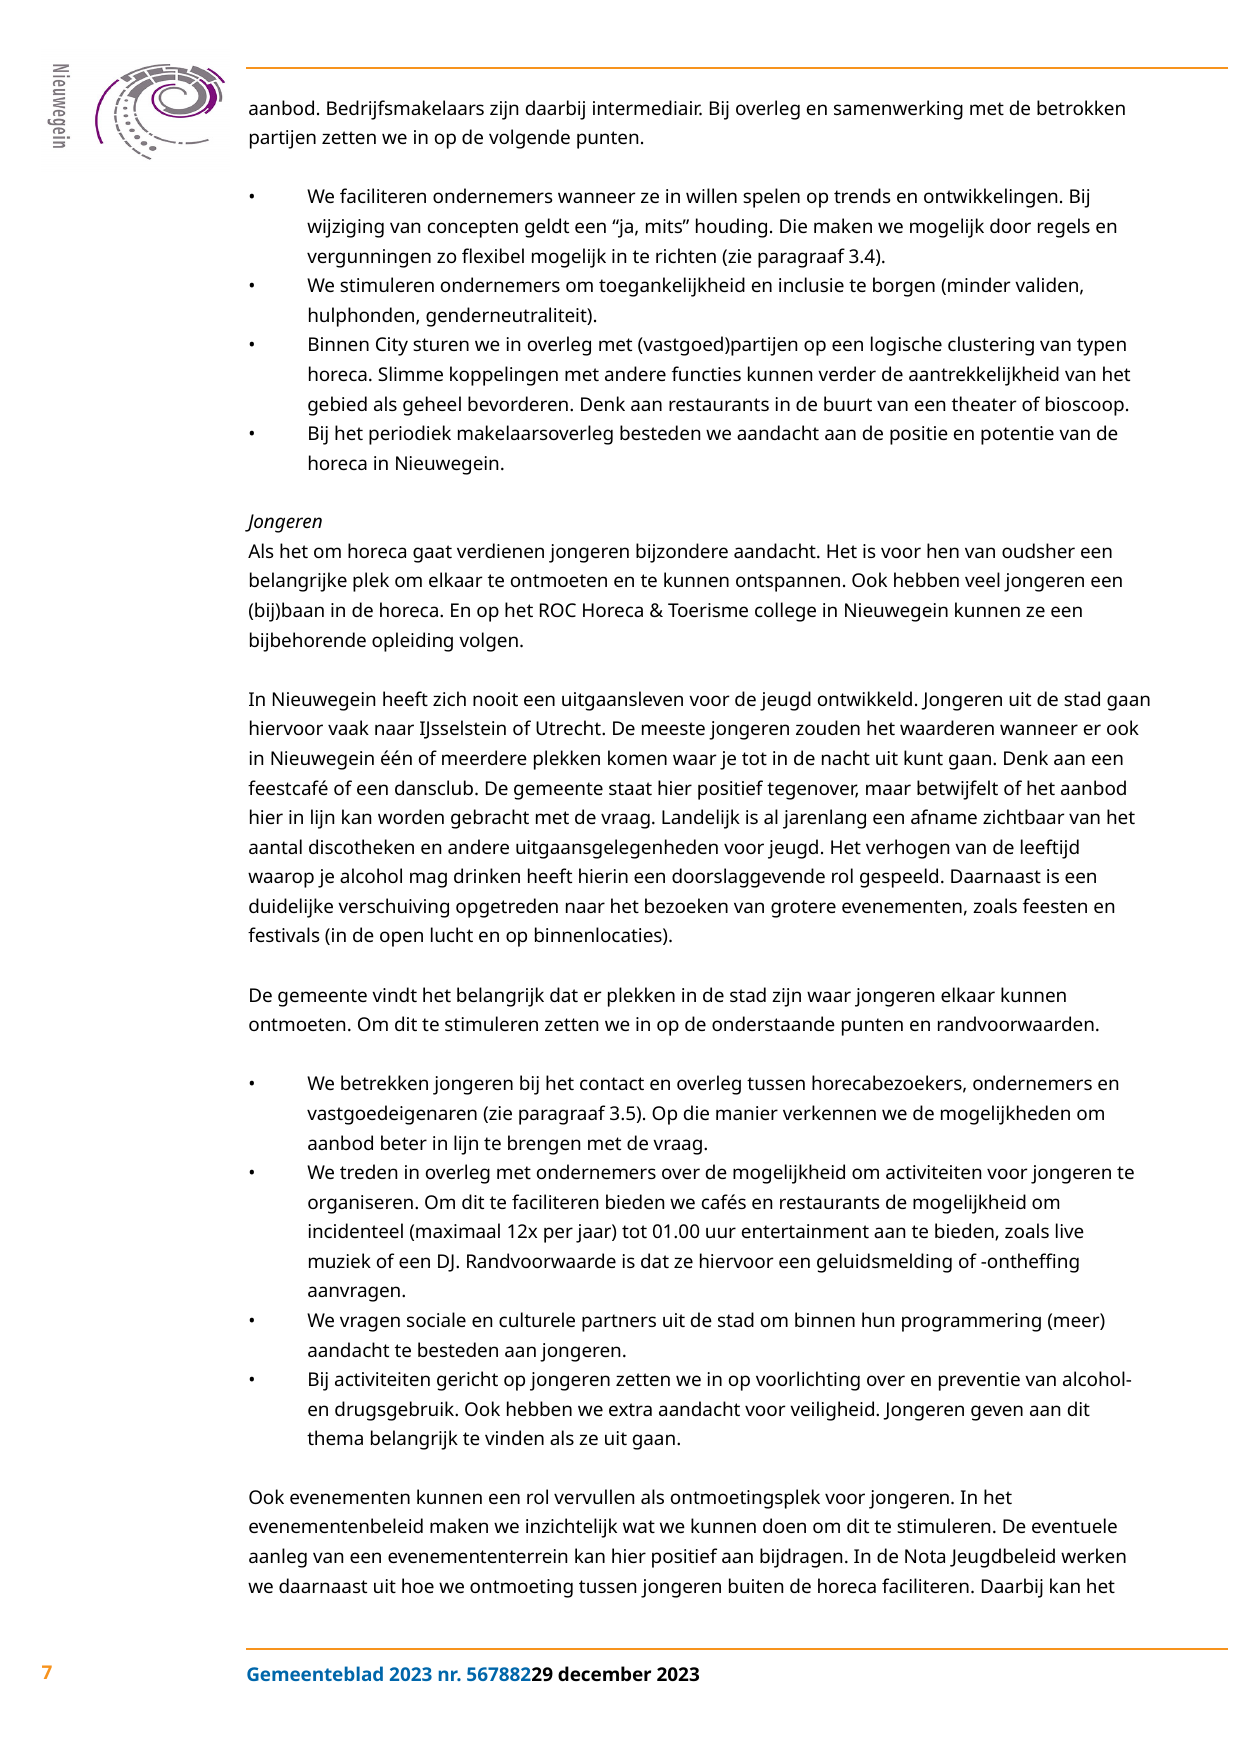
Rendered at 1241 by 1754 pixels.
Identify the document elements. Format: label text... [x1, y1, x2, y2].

text Jongeren [248, 508, 1152, 534]
table_header We betrekken jongeren bij het contact en overleg tussen horecabezoekers, ondernemers en vastgoedeigenaren (zie paragraaf 3.5). Op die manier verkennen we de mogelijkheden om aanbod beter in lijn te brengen met de vraag. We treden in overleg met ondernemers over de mogelijkheid om activiteiten voor jongeren te organiseren. Om dit te faciliteren bieden we cafés en restaurants de mogelijkheid om incidenteel (maximaal 12x per jaar) tot 01.00 uur entertainment aan te bieden, zoals live muziek of een DJ. Randvoorwaarde is dat ze hiervoor een geluidsmelding of -ontheffing aanvragen. We vragen sociale en culturele partners uit de stad om binnen hun programmering (meer) aandacht te besteden aan jongeren. Bij activiteiten gericht op jongeren zetten we in op voorlichting over en preventie van alcohol- en drugsgebruik. Ook hebben we extra aandacht voor veiligheid. Jongeren geven aan dit thema belangrijk te vinden als ze uit gaan. [248, 1071, 1152, 1451]
text aanbod. Bedrijfsmakelaars zijn daarbij intermediair. Bij overleg en samenwerking met de betrokken partijen zetten we in op de volgende punten. [248, 95, 1152, 150]
text Ook evenementen kunnen een rol vervullen als ontmoetingsplek voor jongeren. In het evenementenbeleid maken we inzichtelijk wat we kunnen doen om dit te stimuleren. De eventuele aanleg van een evenemententerrein kan hier positief aan bijdragen. In de Nota Jeugdbeleid werken we daarnaast uit hoe we ontmoeting tussen jongeren buiten de horeca faciliteren. Daarbij kan het [248, 1484, 1152, 1599]
picture [41, 47, 231, 172]
text De gemeente vindt het belangrijk dat er plekken in de stad zijn waar jongeren elkaar kunnen ontmoeten. Om dit te stimuleren zetten we in op de onderstaande punten en randvoorwaarden. [248, 982, 1152, 1037]
table_header We faciliteren ondernemers wanneer ze in willen spelen op trends en ontwikkelingen. Bij wijziging van concepten geldt een “ja, mits” houding. Die maken we mogelijk door regels en vergunningen zo flexibel mogelijk in te richten (zie paragraaf 3.4). We stimuleren ondernemers om toegankelijkheid en inclusie te borgen (minder validen, hulphonden, genderneutraliteit). Binnen City sturen we in overleg met (vastgoed)partijen op een logische clustering van typen horeca. Slimme koppelingen met andere functies kunnen verder de aantrekkelijkheid van het gebied als geheel bevorderen. Denk aan restaurants in de buurt van een theater of bioscoop. Bij het periodiek makelaarsoverleg besteden we aandacht aan de positie en potentie van de horeca in Nieuwegein. [248, 184, 1152, 476]
text Als het om horeca gaat verdienen jongeren bijzondere aandacht. Het is voor hen van oudsher een belangrijke plek om elkaar te ontmoeten en te kunnen ontspannen. Ook hebben veel jongeren een (bij)baan in de horeca. En op het ROC Horeca & Toerisme college in Nieuwegein kunnen ze een bijbehorende opleiding volgen. [248, 538, 1152, 652]
text In Nieuwegein heeft zich nooit een uitgaansleven voor de jeugd ontwikkeld. Jongeren uit de stad gaan hiervoor vaak naar IJsselstein of Utrecht. De meeste jongeren zouden het waarderen wanneer er ook in Nieuwegein één of meerdere plekken komen waar je tot in de nacht uit kunt gaan. Denk aan een feestcafé of een dansclub. De gemeente staat hier positief tegenover, maar betwijfelt of het aanbod hier in lijn kan worden gebracht met de vraag. Landelijk is al jarenlang een afname zichtbaar van het aantal discotheken en andere uitgaansgelegenheden voor jeugd. Het verhogen van de leeftijd waarop je alcohol mag drinken heeft hierin een doorslaggevende rol gespeeld. Daarnaast is een duidelijke verschuiving opgetreden naar het bezoeken van grotere evenementen, zoals feesten en festivals (in de open lucht en op binnenlocaties). [248, 686, 1152, 948]
